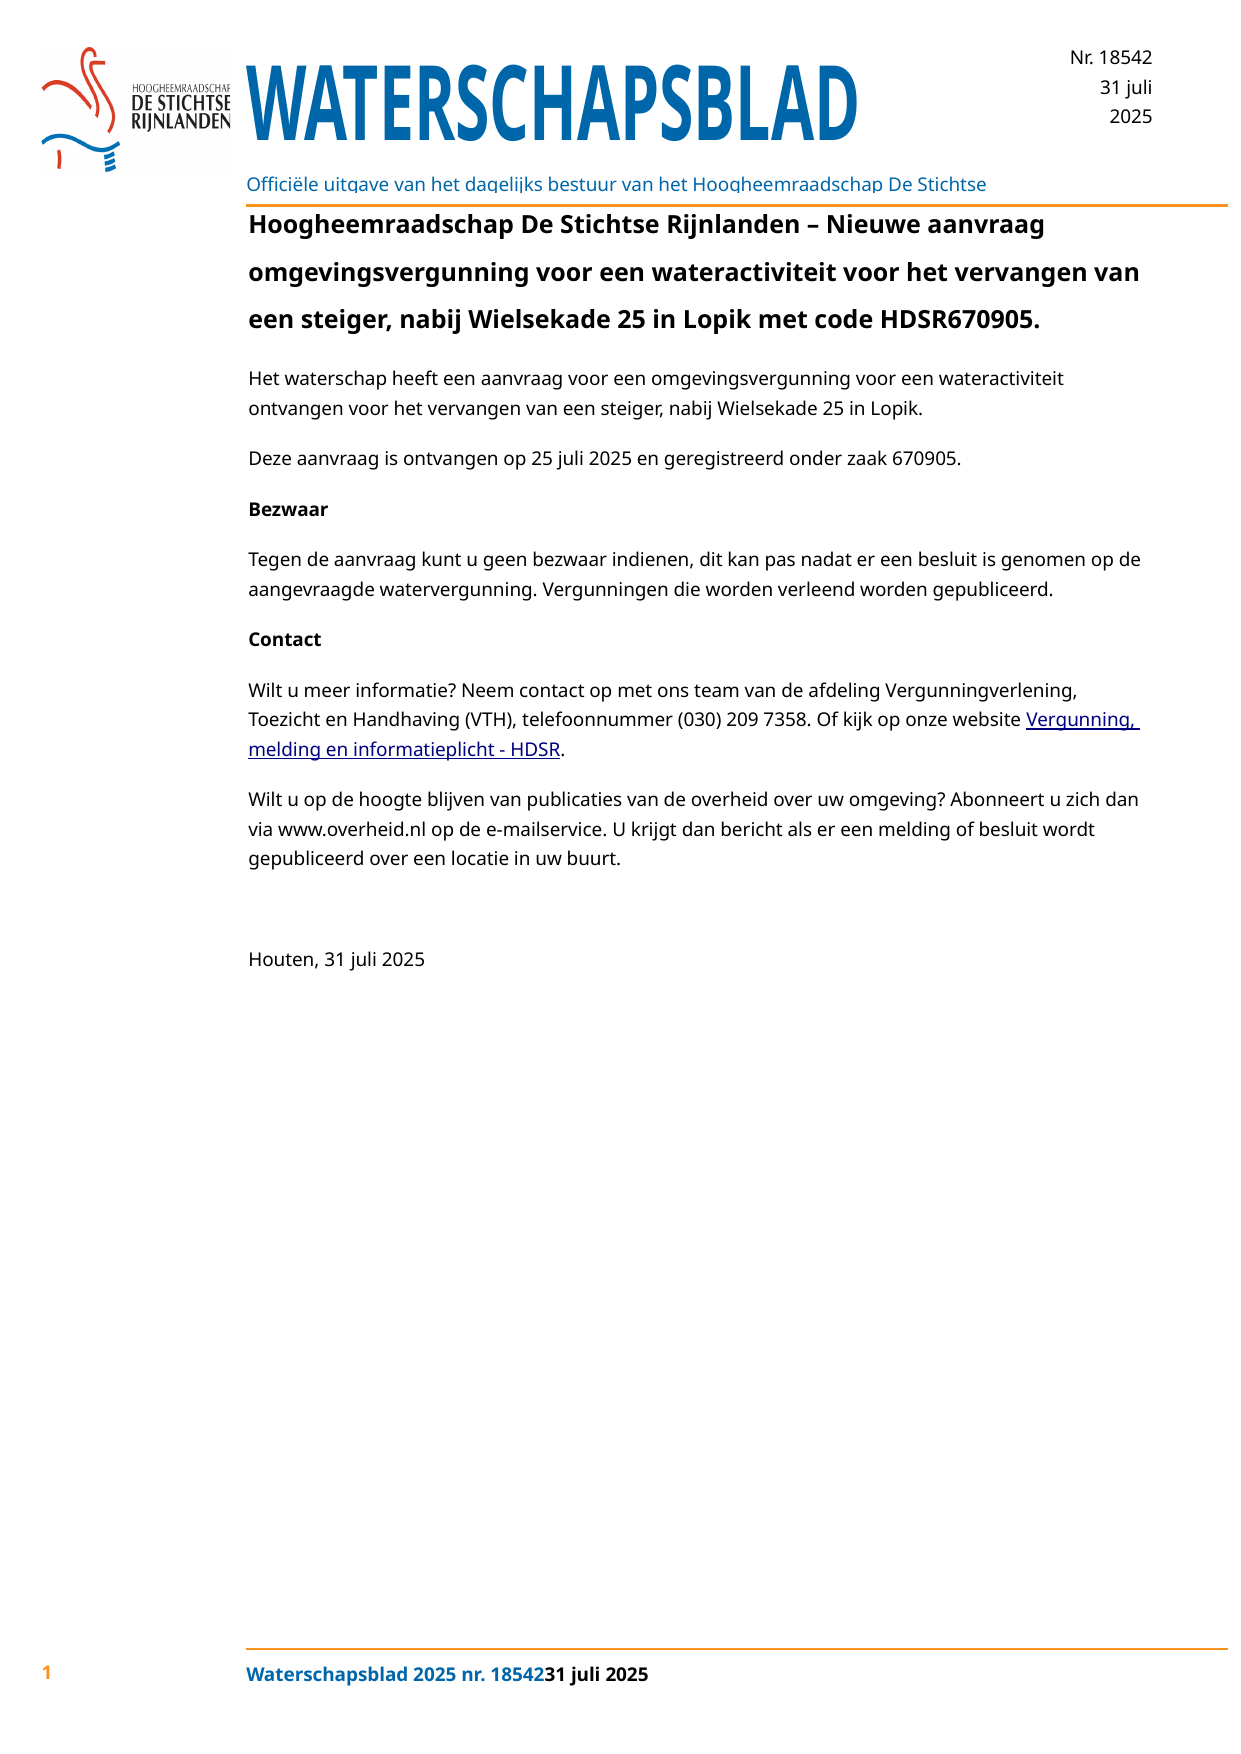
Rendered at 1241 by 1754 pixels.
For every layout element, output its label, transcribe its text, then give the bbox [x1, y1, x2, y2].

text Wilt u meer informatie? Neem contact op met ons team van de afdeling Vergunningverlening, Toezicht en Handhaving (VTH), telefoonnummer (030) 209 7358. Of kijk op onze website Vergunning, melding en informatieplicht - HDSR. [248, 677, 1152, 762]
text Contact [248, 626, 1152, 652]
text Deze aanvraag is ontvangen op 25 juli 2025 en geregistreerd onder zaak 670905. [248, 446, 1152, 471]
text Houten, 31 juli 2025 [248, 946, 1152, 972]
text Tegen de aanvraag kunt u geen bezwaar indienen, dit kan pas nadat er een besluit is genomen op de aangevraagde watervergunning. Vergunningen die worden verleend worden gepubliceerd. [248, 546, 1152, 602]
text Wilt u op de hoogte blijven van publicaties van de overheid over uw omgeving? Abonneert u zich dan via www.overheid.nl op de e-mailservice. U krijgt dan bericht als er een melding of besluit wordt gepubliceerd over een locatie in uw buurt. [248, 786, 1152, 871]
text Bezwaar [248, 496, 1152, 522]
text Het waterschap heeft een aanvraag voor een omgevingsvergunning voor een wateractiviteit ontvangen voor het vervangen van een steiger, nabij Wielsekade 25 in Lopik. [248, 366, 1152, 421]
text Hoogheemraadschap De Stichtse Rijnlanden – Nieuwe aanvraag omgevingsvergunning voor een wateractiviteit voor het vervangen van een steiger, nabij Wielsekade 25 in Lopik met code HDSR670905. [248, 207, 1152, 336]
picture [41, 47, 231, 172]
